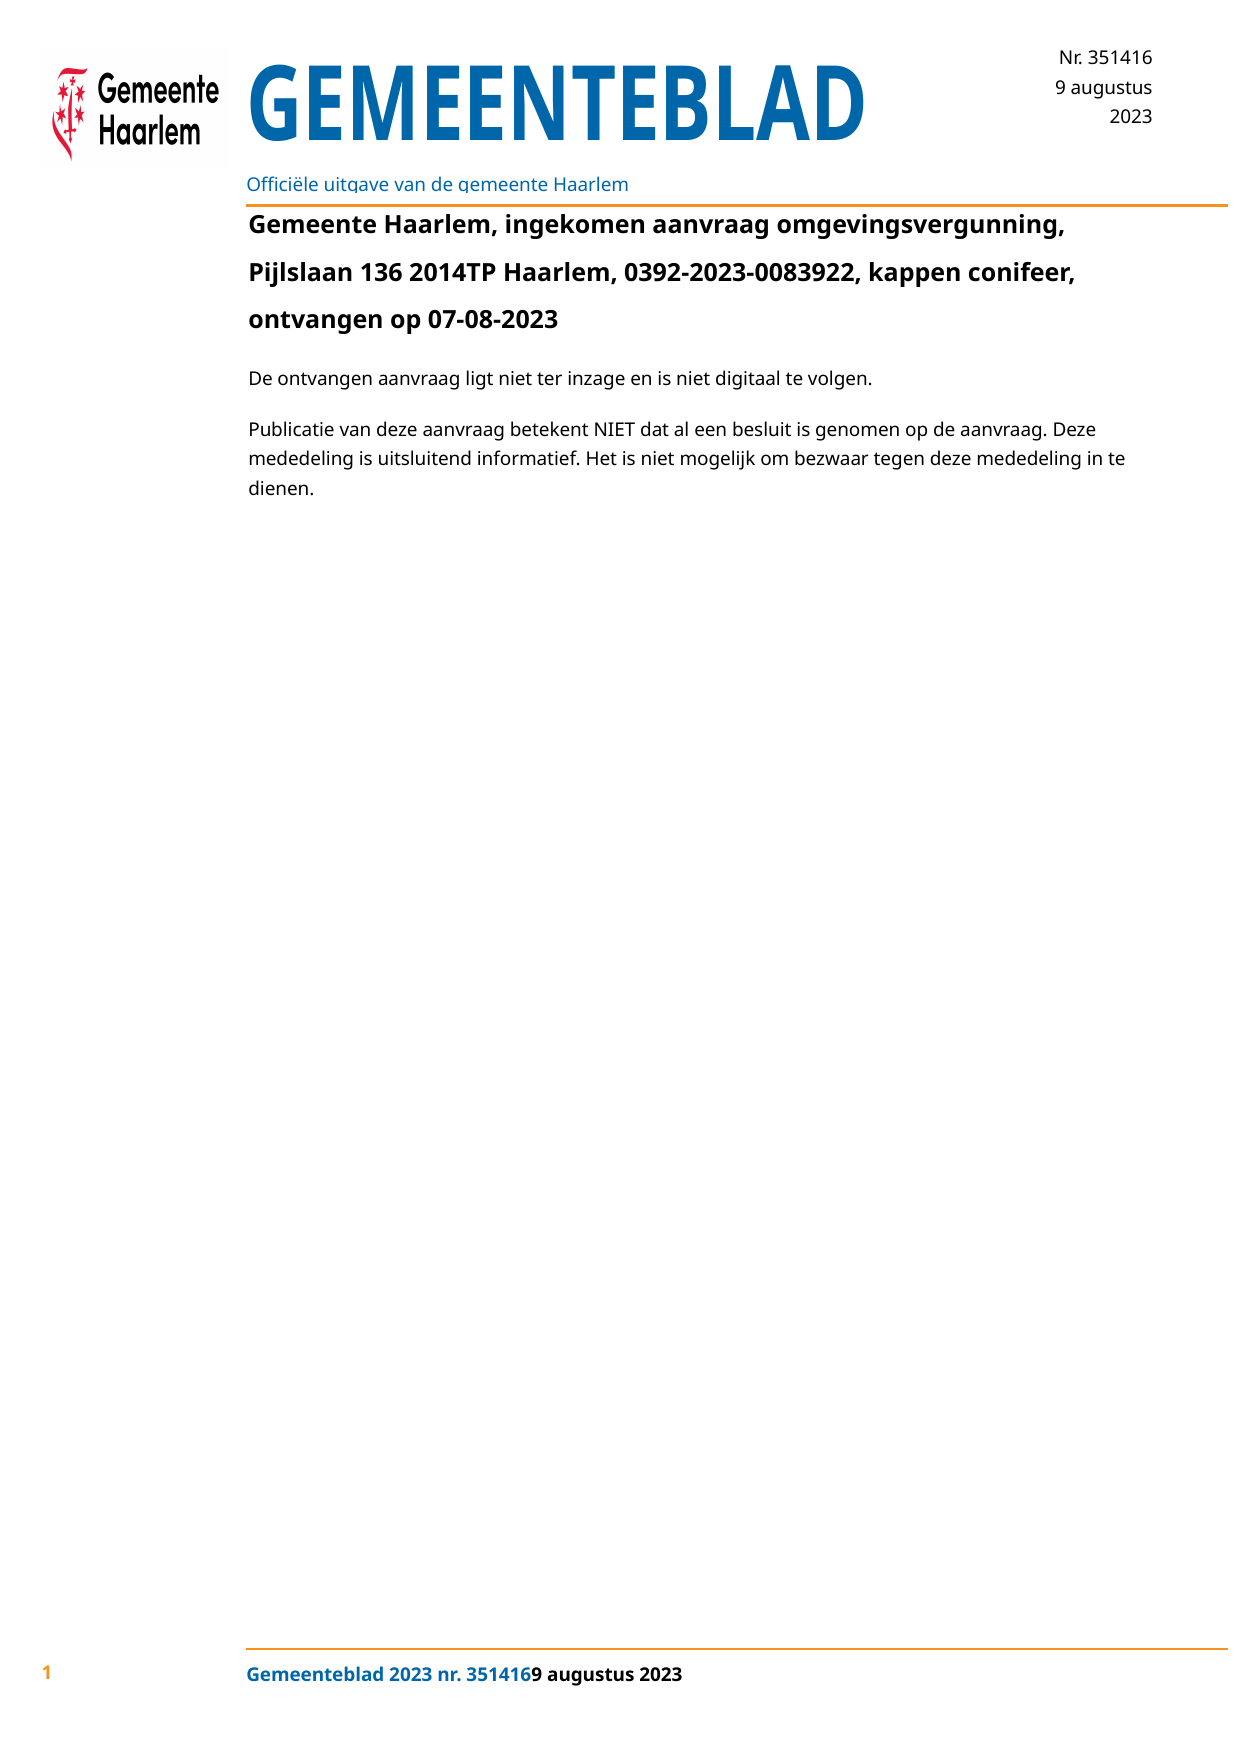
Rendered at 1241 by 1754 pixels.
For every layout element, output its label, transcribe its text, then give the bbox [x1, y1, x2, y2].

picture [41, 47, 231, 172]
text De ontvangen aanvraag ligt niet ter inzage en is niet digitaal te volgen. [248, 366, 1152, 391]
text Publicatie van deze aanvraag betekent NIET dat al een besluit is genomen op de aanvraag. Deze mededeling is uitsluitend informatief. Het is niet mogelijk om bezwaar tegen deze mededeling in te dienen. [248, 416, 1152, 501]
text Gemeente Haarlem, ingekomen aanvraag omgevingsvergunning, Pijlslaan 136 2014TP Haarlem, 0392-2023-0083922, kappen conifeer, ontvangen op 07-08-2023 [248, 207, 1152, 336]
